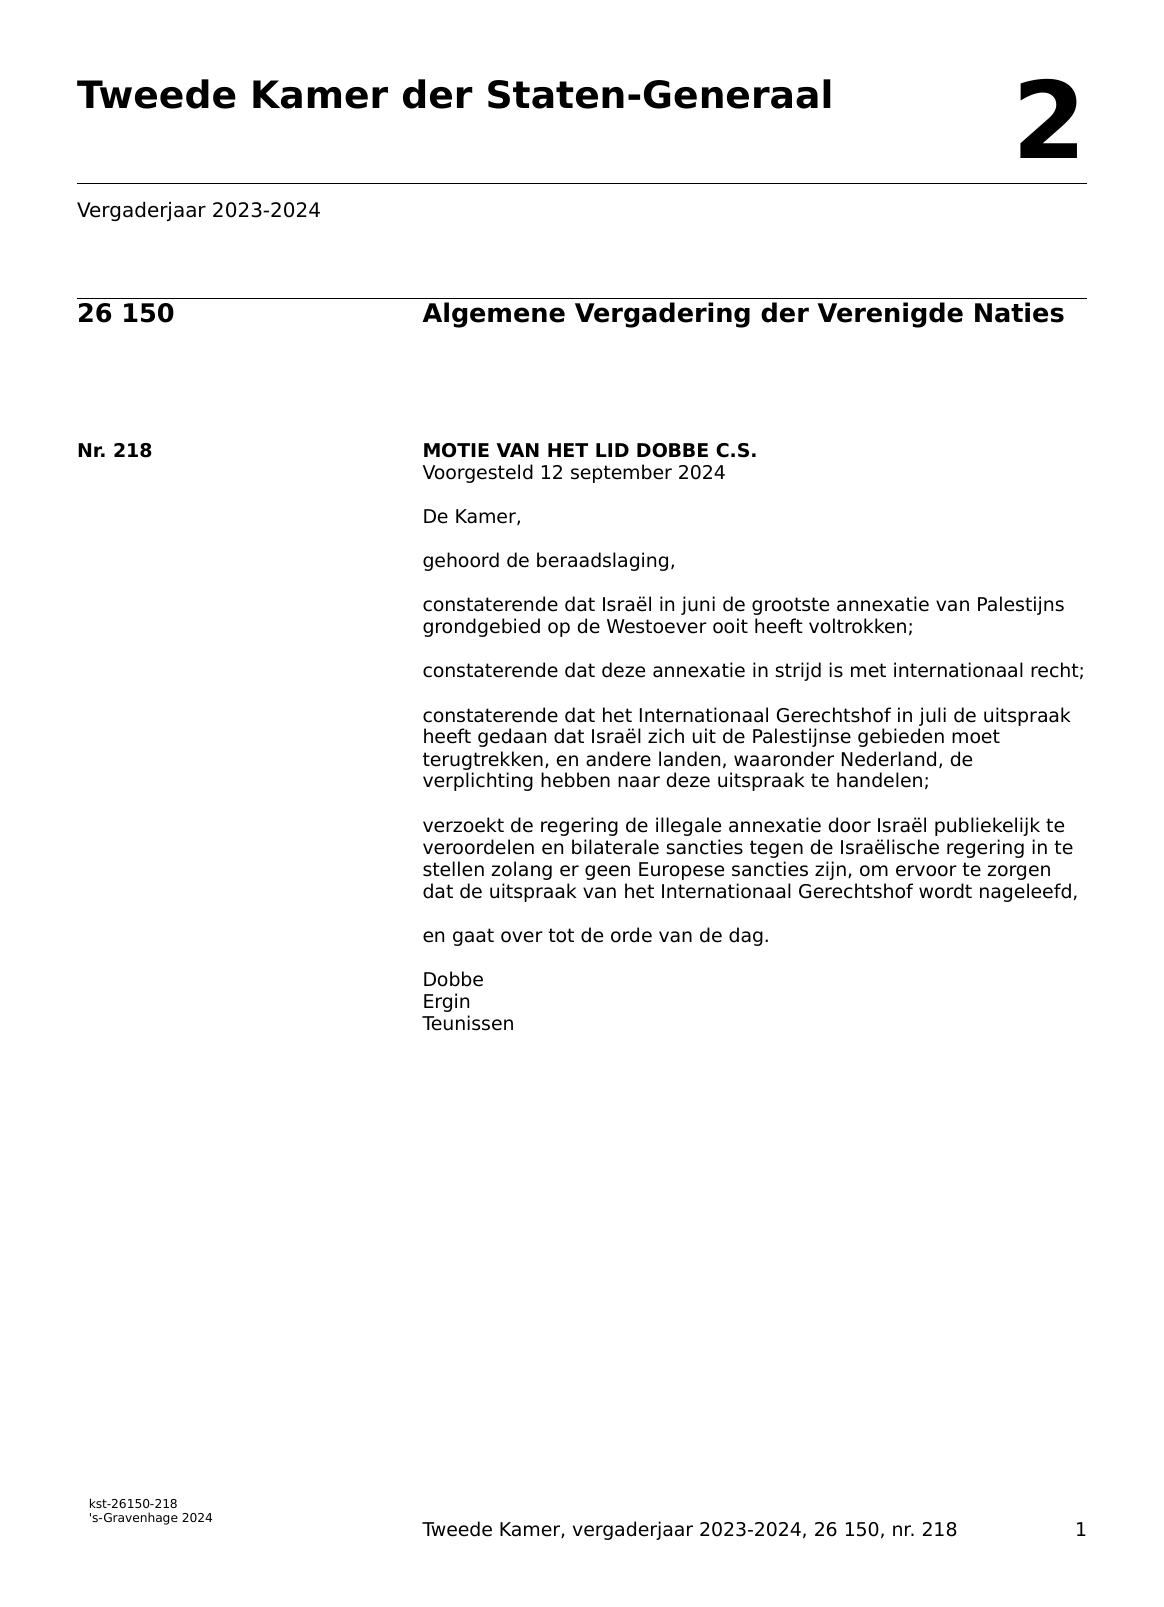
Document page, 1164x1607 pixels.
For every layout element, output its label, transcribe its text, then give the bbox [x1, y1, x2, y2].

text Teunissen [422, 1013, 1087, 1035]
text en gaat over tot de orde van de dag. [422, 925, 1087, 947]
text verzoekt de regering de illegale annexatie door Israël publiekelijk te veroordelen en bilaterale sancties tegen de Israëlische regering in te stellen zolang er geen Europese sancties zijn, om ervoor te zorgen dat de uitspraak van het Internationaal Gerechtshof wordt nageleefd, [422, 814, 1087, 902]
text Dobbe [422, 969, 1087, 991]
text De Kamer, [422, 506, 1087, 528]
text constaterende dat het Internationaal Gerechtshof in juli de uitspraak heeft gedaan dat Israël zich uit de Palestijnse gebieden moet terugtrekken, en andere landen, waaronder Nederland, de verplichting hebben naar deze uitspraak te handelen; [422, 704, 1087, 792]
text Voorgesteld 12 september 2024 [422, 462, 1087, 484]
text Ergin [422, 991, 1087, 1013]
subtitle 26 150 Algemene Vergadering der Verenigde Naties [77, 299, 1087, 329]
table_cell Vergaderjaar 2023-2024 [77, 184, 1087, 298]
text 's-Gravenhage 2024 [88, 1511, 323, 1525]
text kst-26150-218 [88, 1497, 323, 1511]
table_header Tweede Kamer der Staten-Generaal [77, 59, 886, 183]
text constaterende dat deze annexatie in strijd is met internationaal recht; [422, 660, 1087, 682]
text constaterende dat Israël in juni de grootste annexatie van Palestijns grondgebied op de Westoever ooit heeft voltrokken; [422, 594, 1087, 638]
text gehoord de beraadslaging, [422, 550, 1087, 572]
table_header 2 [886, 59, 1087, 183]
subtitle Nr. 218 MOTIE VAN HET LID DOBBE C.S. [77, 440, 1087, 462]
